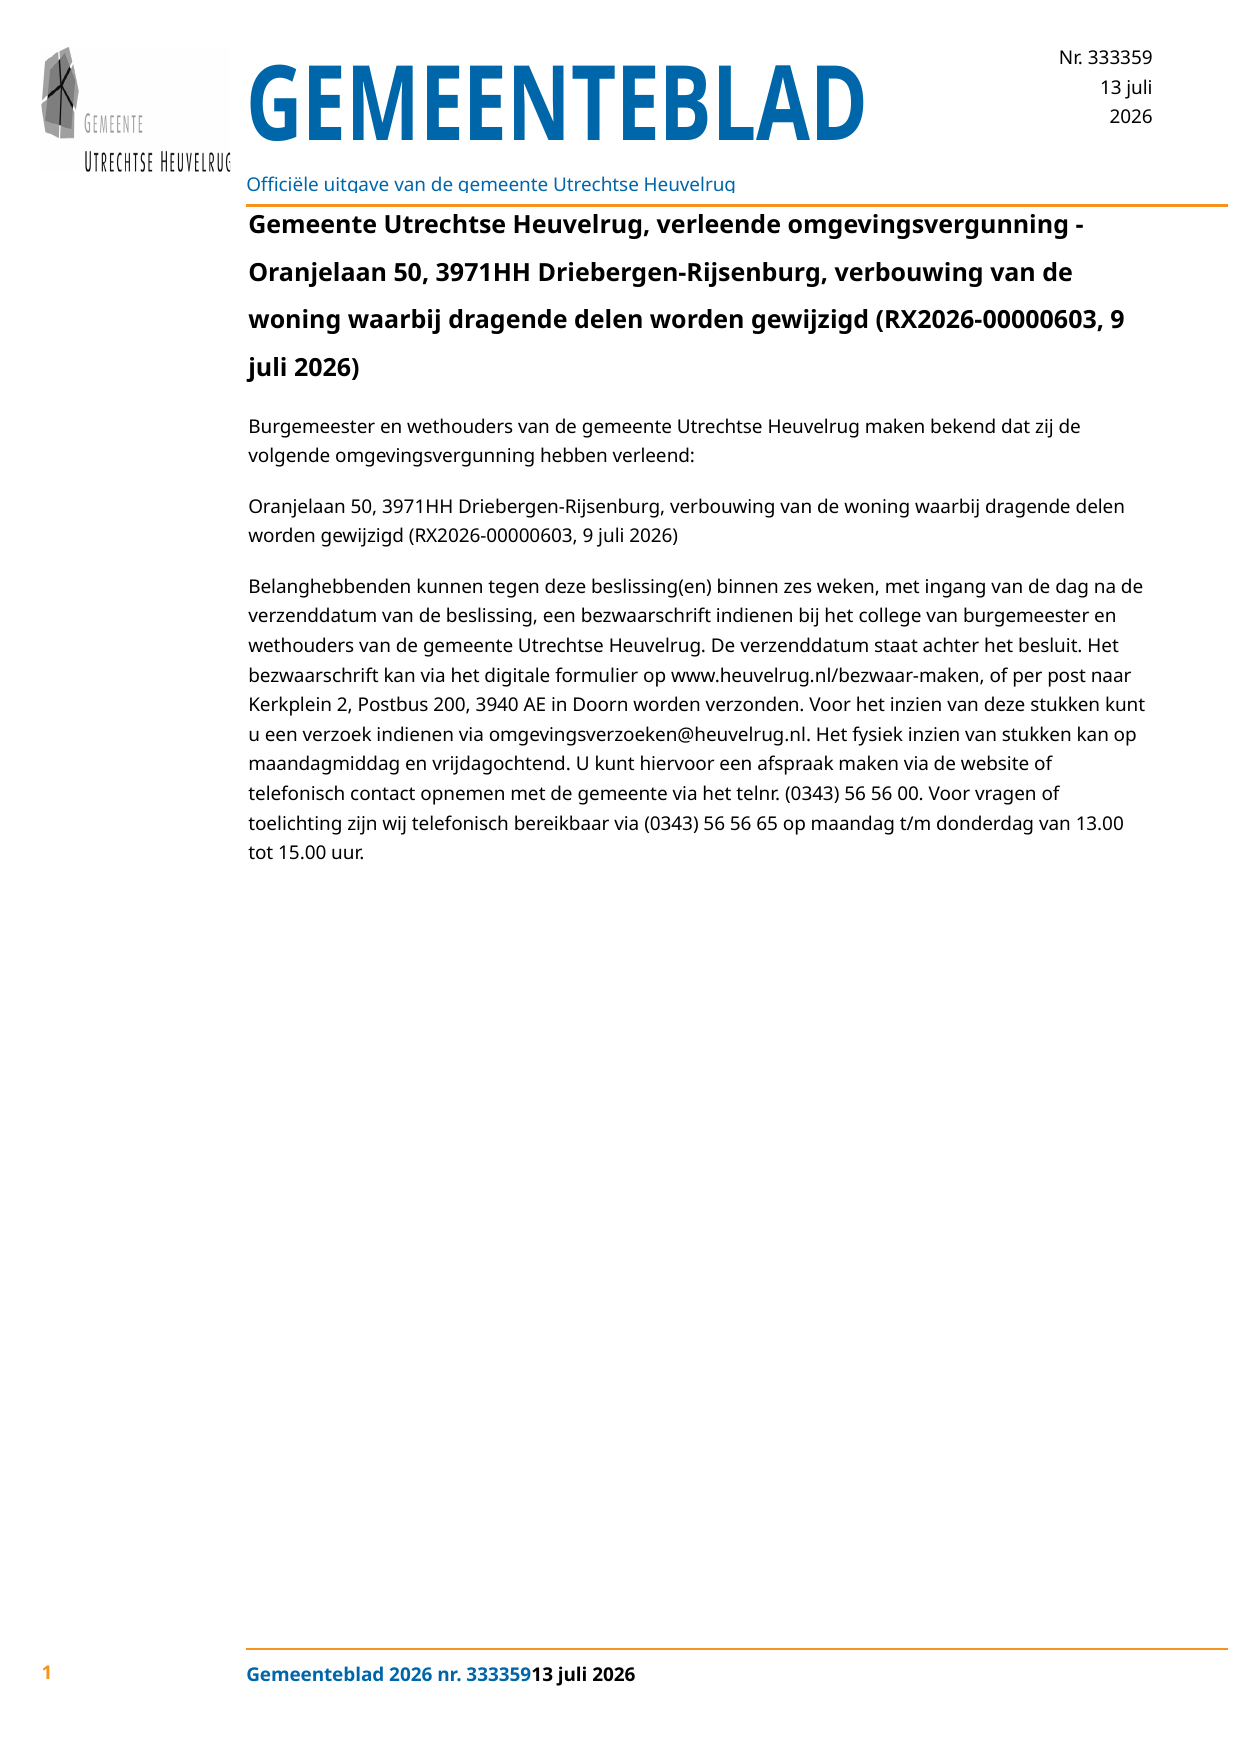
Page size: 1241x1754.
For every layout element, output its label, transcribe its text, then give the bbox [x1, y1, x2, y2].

text Belanghebbenden kunnen tegen deze beslissing(en) binnen zes weken, met ingang van de dag na de verzenddatum van de beslissing, een bezwaarschrift indienen bij het college van burgemeester en wethouders van de gemeente Utrechtse Heuvelrug. De verzenddatum staat achter het besluit. Het bezwaarschrift kan via het digitale formulier op www.heuvelrug.nl/bezwaar-maken, of per post naar Kerkplein 2, Postbus 200, 3940 AE in Doorn worden verzonden. Voor het inzien van deze stukken kunt u een verzoek indienen via omgevingsverzoeken@heuvelrug.nl. Het fysiek inzien van stukken kan op maandagmiddag en vrijdagochtend. U kunt hiervoor een afspraak maken via de website of telefonisch contact opnemen met de gemeente via het telnr. (0343) 56 56 00. Voor vragen of toelichting zijn wij telefonisch bereikbaar via (0343) 56 56 65 op maandag t/m donderdag van 13.00 tot 15.00 uur. [248, 573, 1152, 865]
text Oranjelaan 50, 3971HH Driebergen-Rijsenburg, verbouwing van de woning waarbij dragende delen worden gewijzigd (RX2026-00000603, 9 juli 2026) [248, 493, 1152, 548]
text Burgemeester en wethouders van de gemeente Utrechtse Heuvelrug maken bekend dat zij de volgende omgevingsvergunning hebben verleend: [248, 413, 1152, 468]
picture [41, 47, 231, 172]
text Gemeente Utrechtse Heuvelrug, verleende omgevingsvergunning - Oranjelaan 50, 3971HH Driebergen-Rijsenburg, verbouwing van de woning waarbij dragende delen worden gewijzigd (RX2026-00000603, 9 juli 2026) [248, 207, 1152, 384]
